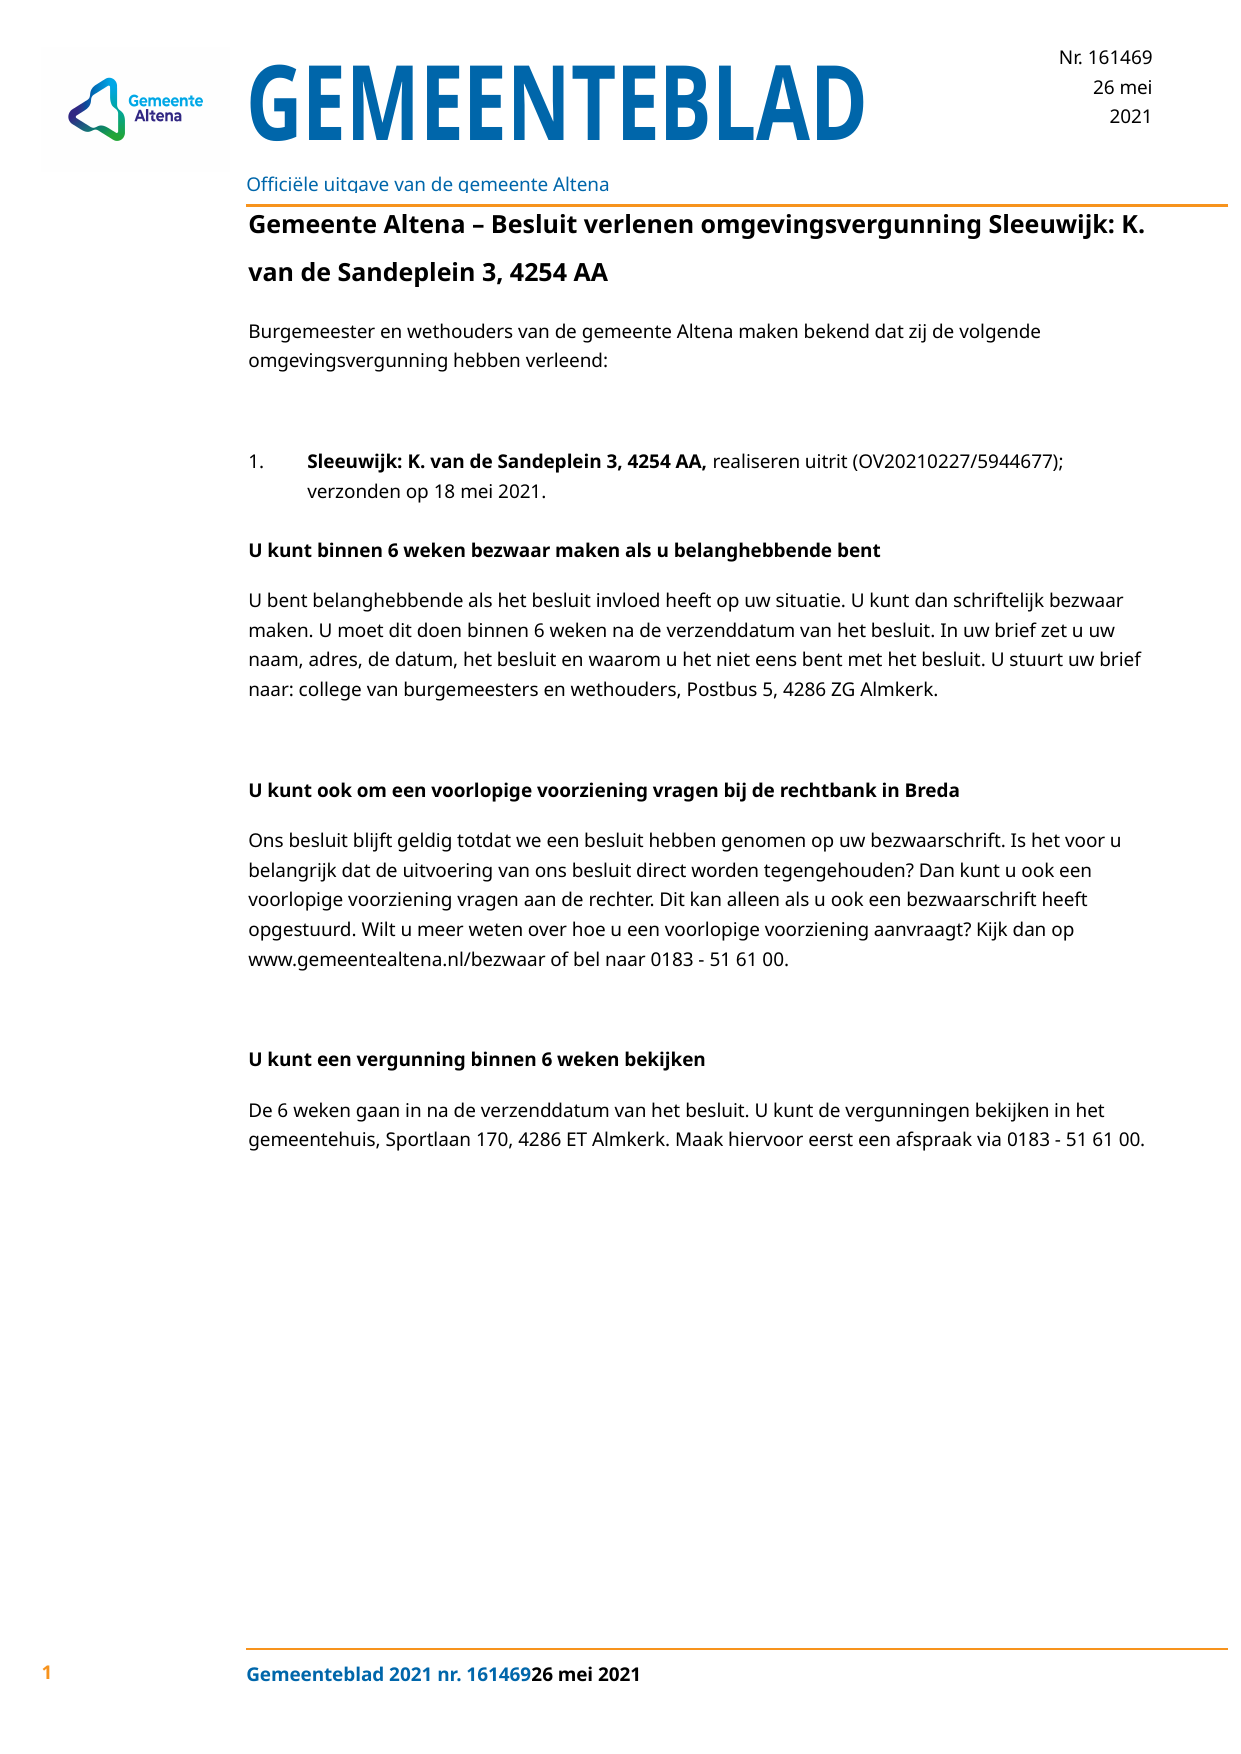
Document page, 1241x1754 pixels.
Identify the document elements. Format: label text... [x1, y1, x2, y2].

text U kunt binnen 6 weken bezwaar maken als u belanghebbende bent [248, 537, 1152, 563]
text U kunt een vergunning binnen 6 weken bekijken [248, 1047, 1152, 1072]
list Sleeuwijk: K. van de Sandeplein 3, 4254 AA, realiseren uitrit (OV20210227/5944677); verzonden op 18 mei 2021. [248, 448, 1152, 504]
text Gemeente Altena – Besluit verlenen omgevingsvergunning Sleeuwijk: K. van de Sandeplein 3, 4254 AA [248, 207, 1152, 288]
text Ons besluit blijft geldig totdat we een besluit hebben genomen op uw bezwaarschrift. Is het voor u belangrijk dat de uitvoering van ons besluit direct worden tegengehouden? Dan kunt u ook een voorlopige voorziening vragen aan de rechter. Dit kan alleen als u ook een bezwaarschrift heeft opgestuurd. Wilt u meer weten over hoe u een voorlopige voorziening aanvraagt? Kijk dan op www.gemeentealtena.nl/bezwaar of bel naar 0183 - 51 61 00. [248, 827, 1152, 972]
text U kunt ook om een voorlopige voorziening vragen bij de rechtbank in Breda [248, 777, 1152, 803]
text De 6 weken gaan in na de verzenddatum van het besluit. U kunt de vergunningen bekijken in het gemeentehuis, Sportlaan 170, 4286 ET Almkerk. Maak hiervoor eerst een afspraak via 0183 - 51 61 00. [248, 1097, 1152, 1152]
text Burgemeester en wethouders van de gemeente Altena maken bekend dat zij de volgende omgevingsvergunning hebben verleend: [248, 318, 1152, 373]
text U bent belanghebbende als het besluit invloed heeft op uw situatie. U kunt dan schriftelijk bezwaar maken. U moet dit doen binnen 6 weken na de verzenddatum van het besluit. In uw brief zet u uw naam, adres, de datum, het besluit en waarom u het niet eens bent met het besluit. U stuurt uw brief naar: college van burgemeesters en wethouders, Postbus 5, 4286 ZG Almkerk. [248, 587, 1152, 702]
picture [41, 47, 231, 172]
